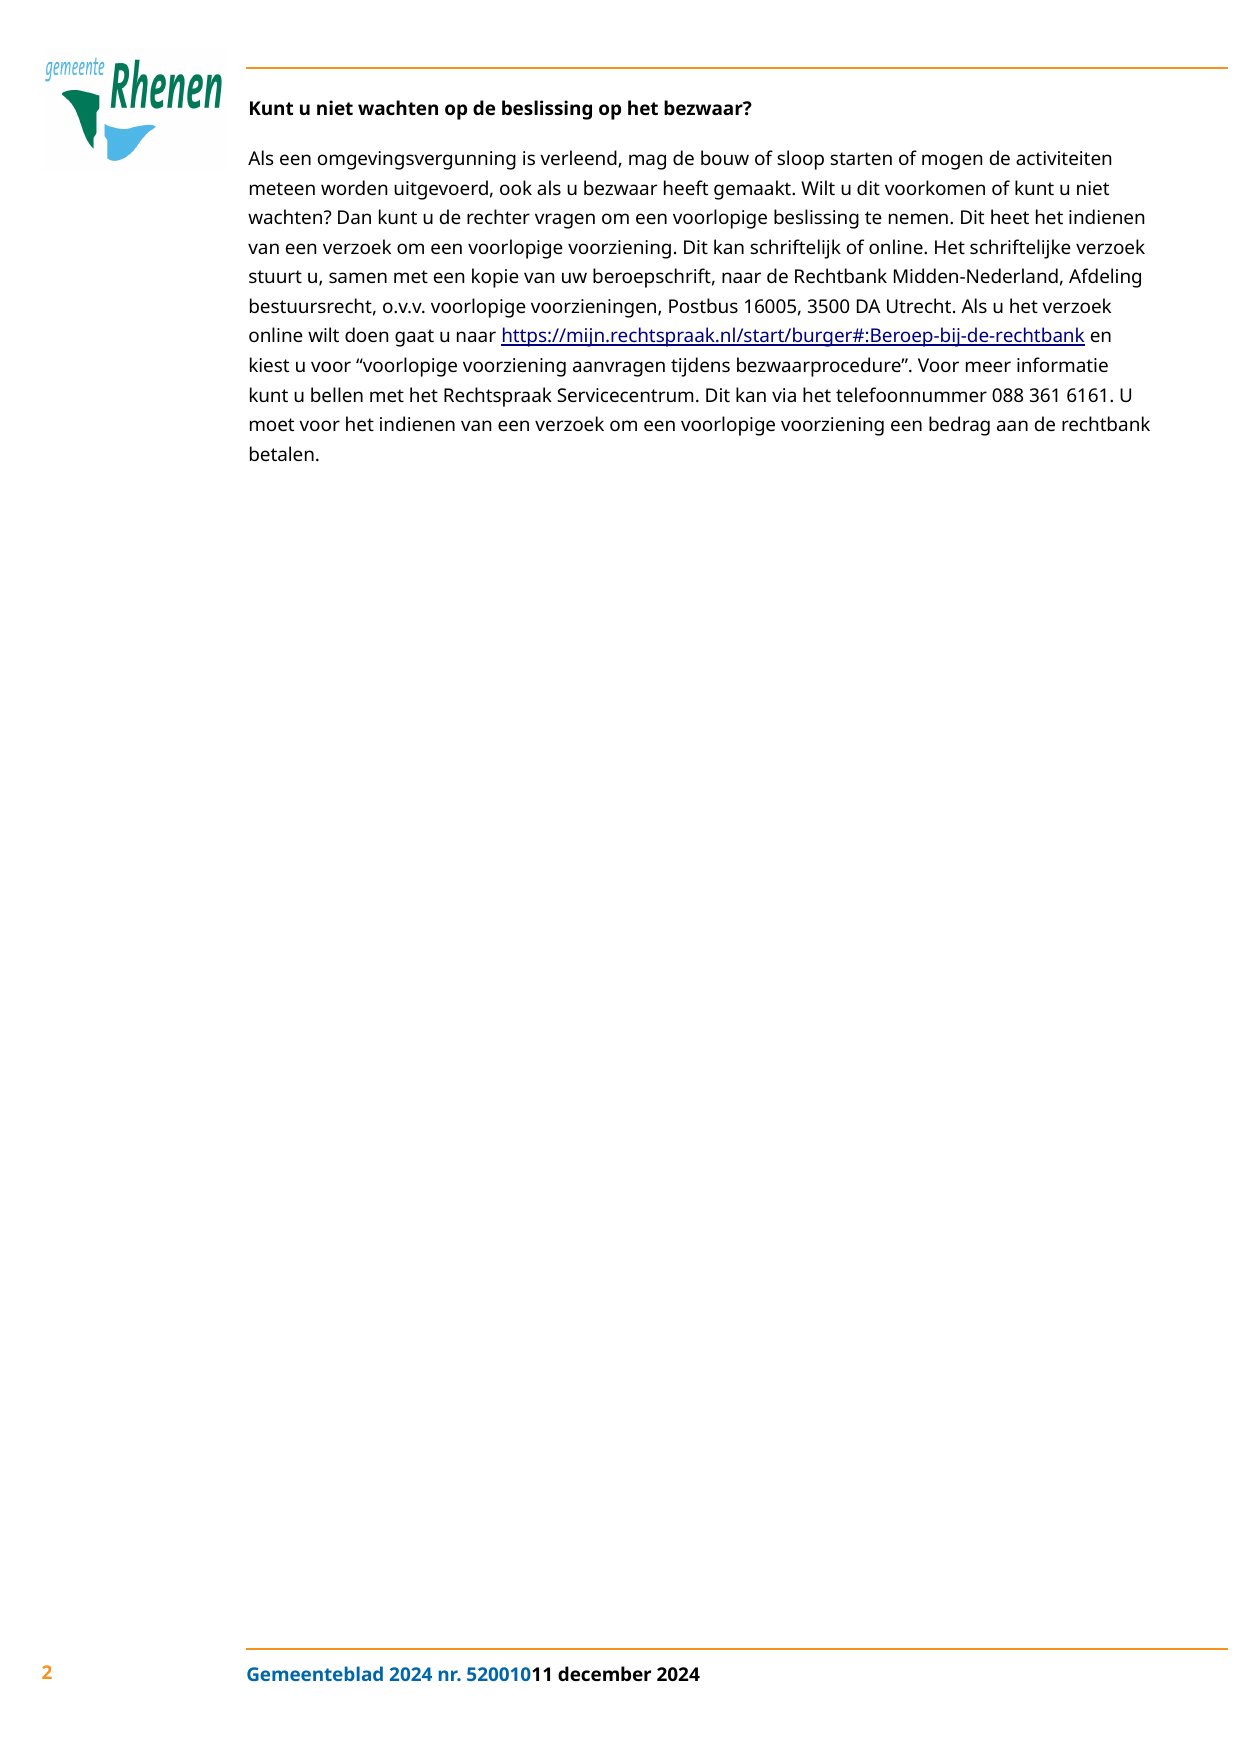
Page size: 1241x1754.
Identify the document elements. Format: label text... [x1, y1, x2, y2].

text Als een omgevingsvergunning is verleend, mag de bouw of sloop starten of mogen de activiteiten meteen worden uitgevoerd, ook als u bezwaar heeft gemaakt. Wilt u dit voorkomen of kunt u niet wachten? Dan kunt u de rechter vragen om een voorlopige beslissing te nemen. Dit heet het indienen van een verzoek om een voorlopige voorziening. Dit kan schriftelijk of online. Het schriftelijke verzoek stuurt u, samen met een kopie van uw beroepschrift, naar de Rechtbank Midden-Nederland, Afdeling bestuursrecht, o.v.v. voorlopige voorzieningen, Postbus 16005, 3500 DA Utrecht. Als u het verzoek online wilt doen gaat u naar https://mijn.rechtspraak.nl/start/burger#:Beroep-bij-de-rechtbank en kiest u voor “voorlopige voorziening aanvragen tijdens bezwaarprocedure”. Voor meer informatie kunt u bellen met het Rechtspraak Servicecentrum. Dit kan via het telefoonnummer 088 361 6161. U moet voor het indienen van een verzoek om een voorlopige voorziening een bedrag aan de rechtbank betalen. [248, 145, 1152, 467]
picture [41, 47, 231, 172]
text Kunt u niet wachten op de beslissing op het bezwaar? [248, 95, 1152, 121]
